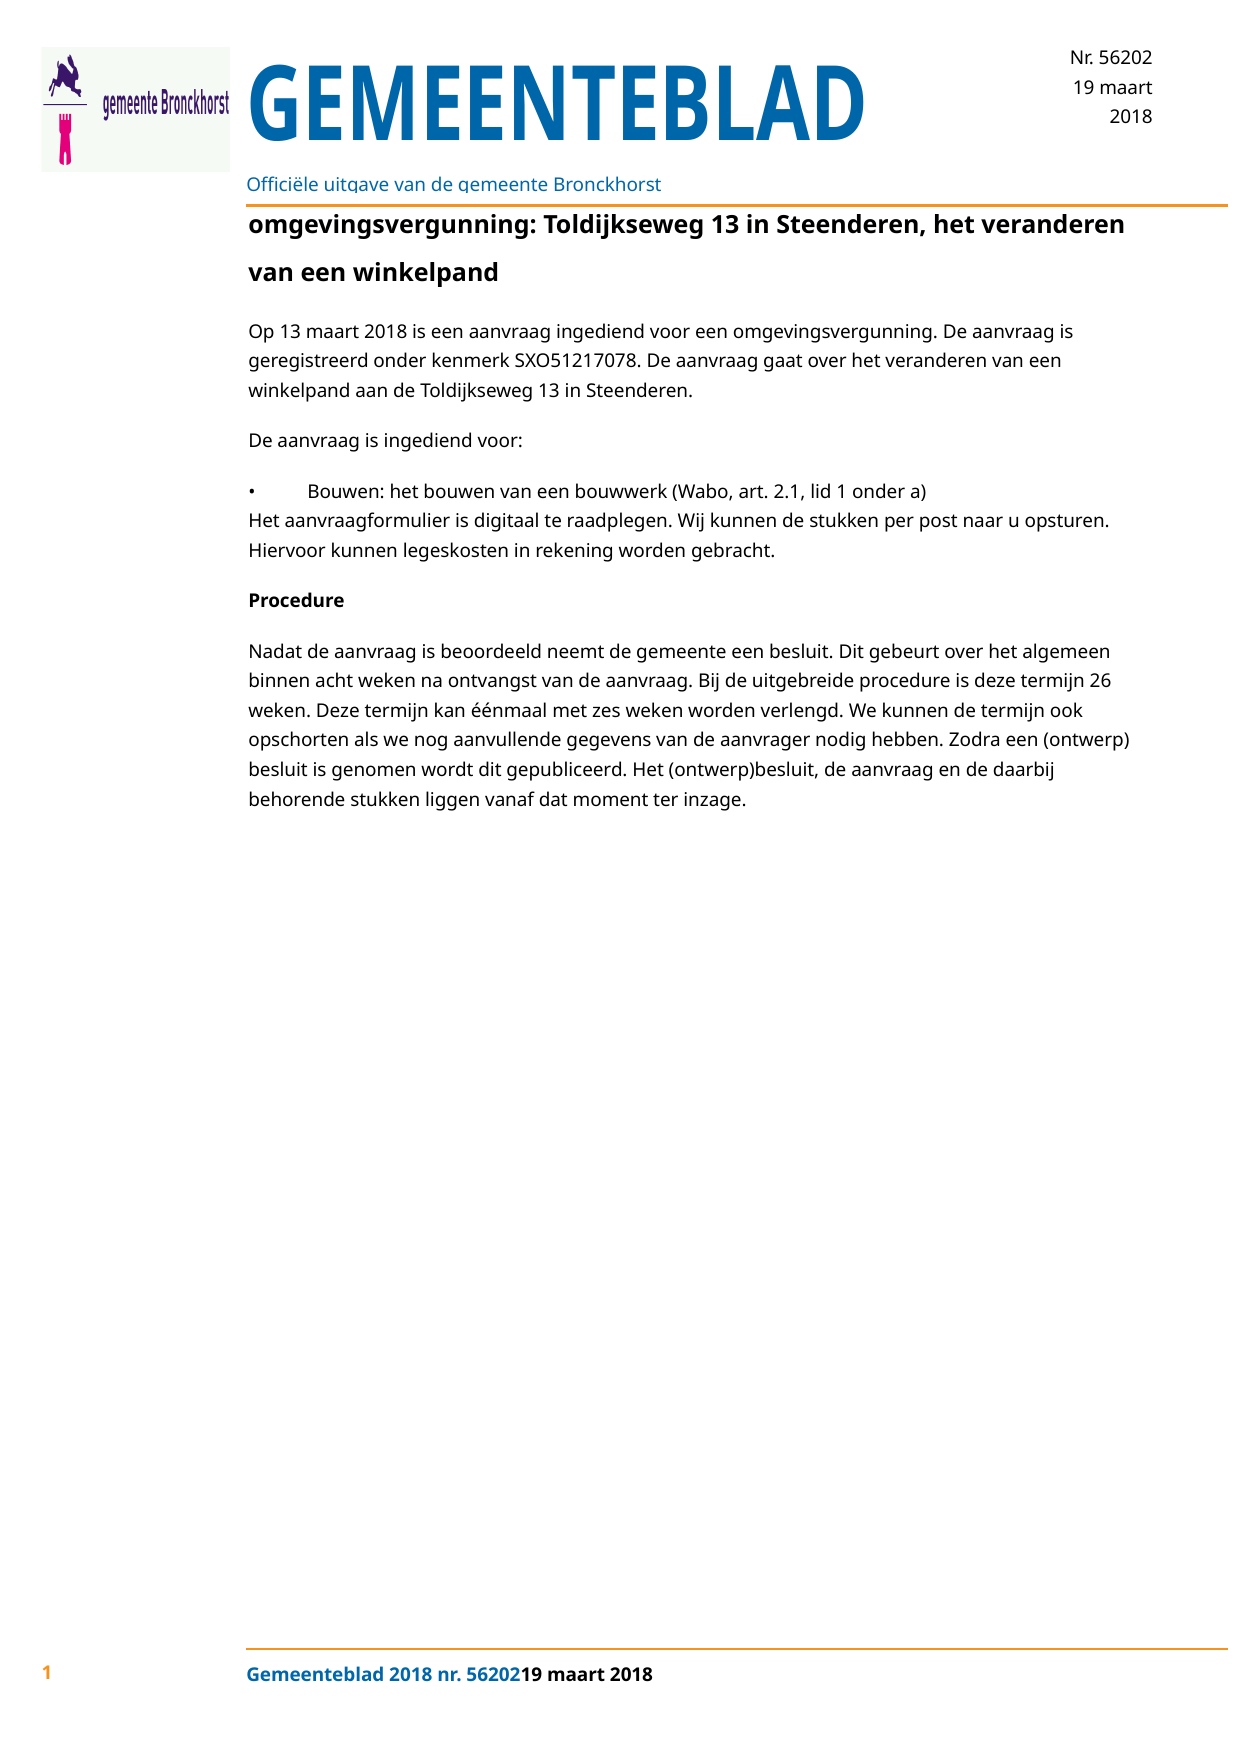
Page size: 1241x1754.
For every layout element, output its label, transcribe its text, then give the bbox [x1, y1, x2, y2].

text Nadat de aanvraag is beoordeeld neemt de gemeente een besluit. Dit gebeurt over het algemeen binnen acht weken na ontvangst van de aanvraag. Bij de uitgebreide procedure is deze termijn 26 weken. Deze termijn kan éénmaal met zes weken worden verlengd. We kunnen de termijn ook opschorten als we nog aanvullende gegevens van de aanvrager nodig hebben. Zodra een (ontwerp) besluit is genomen wordt dit gepubliceerd. Het (ontwerp)besluit, de aanvraag en de daarbij behorende stukken liggen vanaf dat moment ter inzage. [248, 638, 1152, 812]
text De aanvraag is ingediend voor: [248, 427, 1152, 453]
picture [41, 47, 231, 172]
text Procedure [248, 587, 1152, 613]
list Bouwen: het bouwen van een bouwwerk (Wabo, art. 2.1, lid 1 onder a) [248, 478, 1152, 504]
text Op 13 maart 2018 is een aanvraag ingediend voor een omgevingsvergunning. De aanvraag is geregistreerd onder kenmerk SXO51217078. De aanvraag gaat over het veranderen van een winkelpand aan de Toldijkseweg 13 in Steenderen. [248, 318, 1152, 403]
text Het aanvraagformulier is digitaal te raadplegen. Wij kunnen de stukken per post naar u opsturen. Hiervoor kunnen legeskosten in rekening worden gebracht. [248, 507, 1152, 563]
text omgevingsvergunning: Toldijkseweg 13 in Steenderen, het veranderen van een winkelpand [248, 207, 1152, 288]
